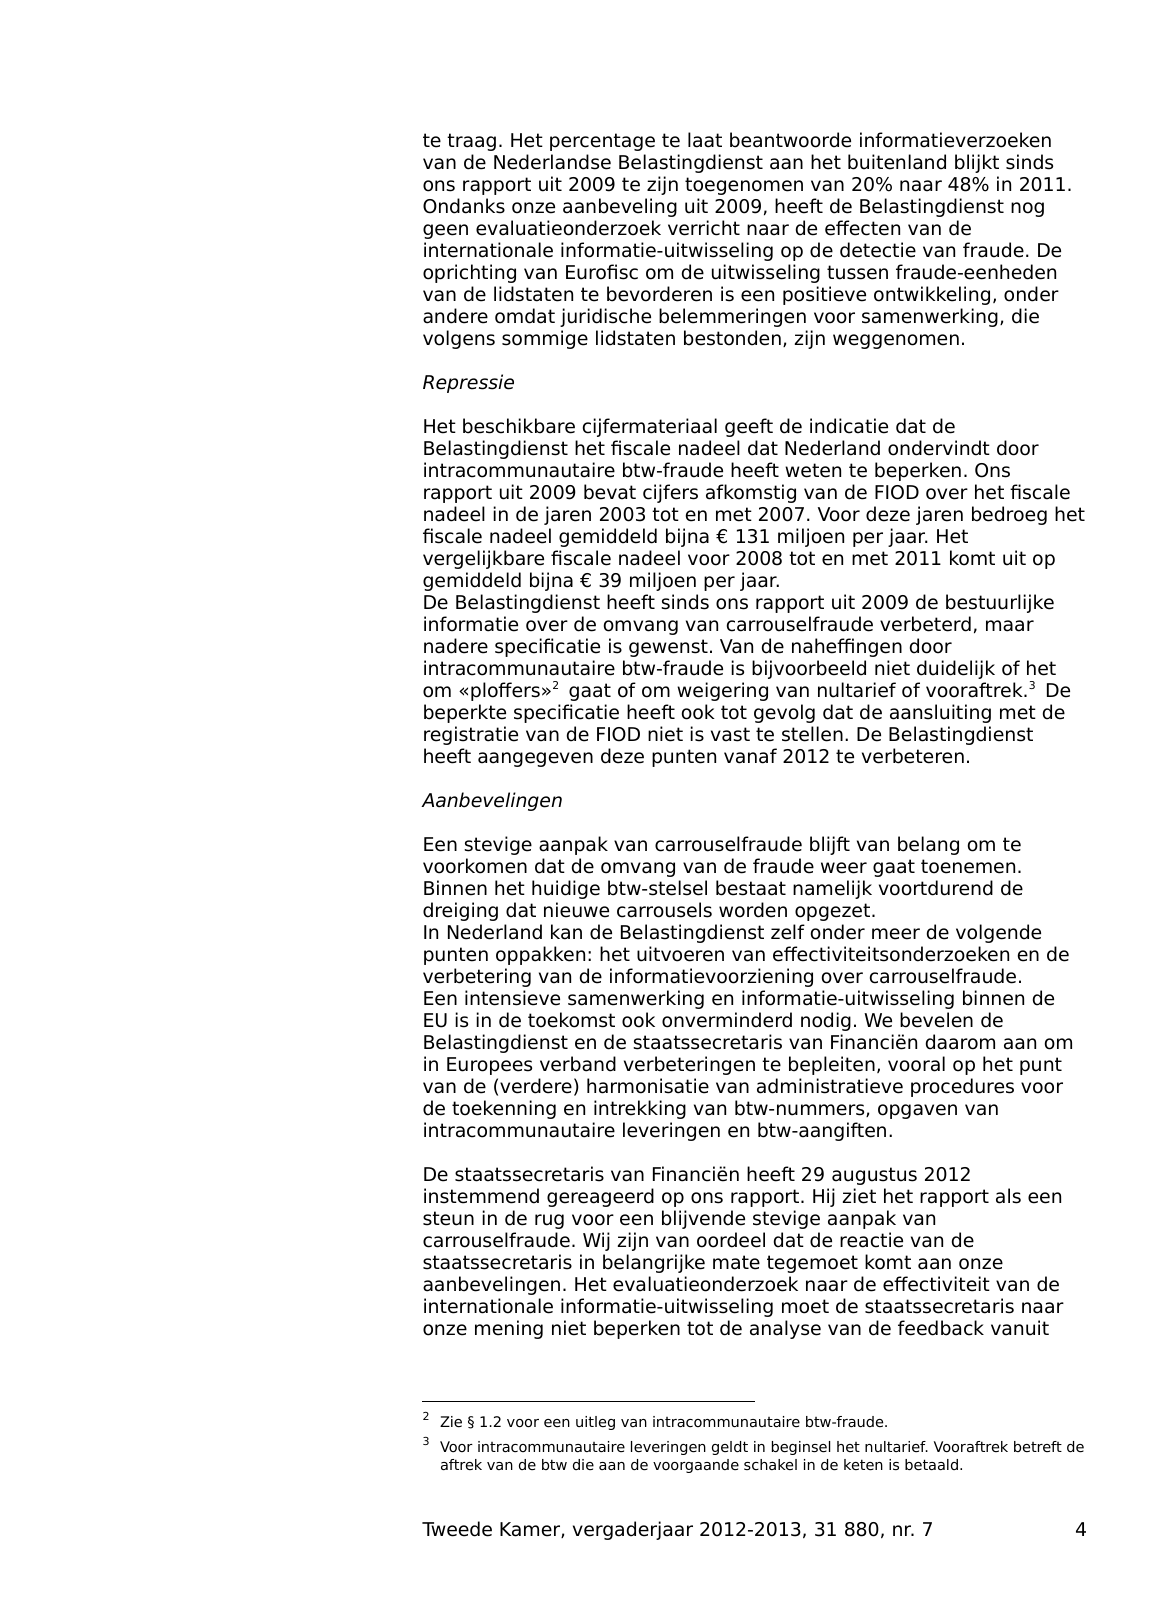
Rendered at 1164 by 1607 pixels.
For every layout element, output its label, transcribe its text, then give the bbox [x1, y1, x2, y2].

text Een intensieve samenwerking en informatie-uitwisseling binnen de EU is in de toekomst ook onverminderd nodig. We bevelen de Belastingdienst en de staatssecretaris van Financiën daarom aan om in Europees verband verbeteringen te bepleiten, vooral op het punt van de (verdere) harmonisatie van administratieve procedures voor de toekenning en intrekking van btw-nummers, opgaven van intracommunautaire leveringen en btw-aangiften. [422, 988, 1087, 1142]
text In Nederland kan de Belastingdienst zelf onder meer de volgende punten oppakken: het uitvoeren van effectiviteitsonderzoeken en de verbetering van de informatievoorziening over carrouselfraude. [422, 922, 1087, 988]
text Voor intracommunautaire leveringen geldt in beginsel het nultarief. Vooraftrek betreft de aftrek van de btw die aan de voorgaande schakel in de keten is betaald. [422, 1435, 1087, 1474]
text Het beschikbare cijfermateriaal geeft de indicatie dat de Belastingdienst het fiscale nadeel dat Nederland ondervindt door intracommunautaire btw-fraude heeft weten te beperken. Ons rapport uit 2009 bevat cijfers afkomstig van de FIOD over het fiscale nadeel in de jaren 2003 tot en met 2007. Voor deze jaren bedroeg het fiscale nadeel gemiddeld bijna € 131 miljoen per jaar. Het vergelijkbare fiscale nadeel voor 2008 tot en met 2011 komt uit op gemiddeld bijna € 39 miljoen per jaar. [422, 416, 1087, 592]
text De Belastingdienst heeft sinds ons rapport uit 2009 de bestuurlijke informatie over de omvang van carrouselfraude verbeterd, maar nadere specificatie is gewenst. Van de naheffingen door intracommunautaire btw-fraude is bijvoorbeeld niet duidelijk of het om «ploffers» gaat of om weigering van nultarief of vooraftrek. De beperkte specificatie heeft ook tot gevolg dat de aansluiting met de registratie van de FIOD niet is vast te stellen. De Belastingdienst heeft aangegeven deze punten vanaf 2012 te verbeteren. [422, 592, 1087, 768]
text te traag. Het percentage te laat beantwoorde informatieverzoeken van de Nederlandse Belastingdienst aan het buitenland blijkt sinds ons rapport uit 2009 te zijn toegenomen van 20% naar 48% in 2011. Ondanks onze aanbeveling uit 2009, heeft de Belastingdienst nog geen evaluatieonderzoek verricht naar de effecten van de internationale informatie-uitwisseling op de detectie van fraude. De oprichting van Eurofisc om de uitwisseling tussen fraude-eenheden van de lidstaten te bevorderen is een positieve ontwikkeling, onder andere omdat juridische belemmeringen voor samenwerking, die volgens sommige lidstaten bestonden, zijn weggenomen. [422, 130, 1087, 350]
text Een stevige aanpak van carrouselfraude blijft van belang om te voorkomen dat de omvang van de fraude weer gaat toenemen. Binnen het huidige btw-stelsel bestaat namelijk voortdurend de dreiging dat nieuwe carrousels worden opgezet. [422, 834, 1087, 922]
subtitle Aanbevelingen [422, 790, 1087, 812]
text Zie § 1.2 voor een uitleg van intracommunautaire btw-fraude. [422, 1410, 1087, 1432]
subtitle Repressie [422, 372, 1087, 394]
text De staatssecretaris van Financiën heeft 29 augustus 2012 instemmend gereageerd op ons rapport. Hij ziet het rapport als een steun in de rug voor een blijvende stevige aanpak van carrouselfraude. Wij zijn van oordeel dat de reactie van de staatssecretaris in belangrijke mate tegemoet komt aan onze aanbevelingen. Het evaluatieonderzoek naar de effectiviteit van de internationale informatie-uitwisseling moet de staatssecretaris naar onze mening niet beperken tot de analyse van de feedback vanuit [422, 1164, 1087, 1340]
